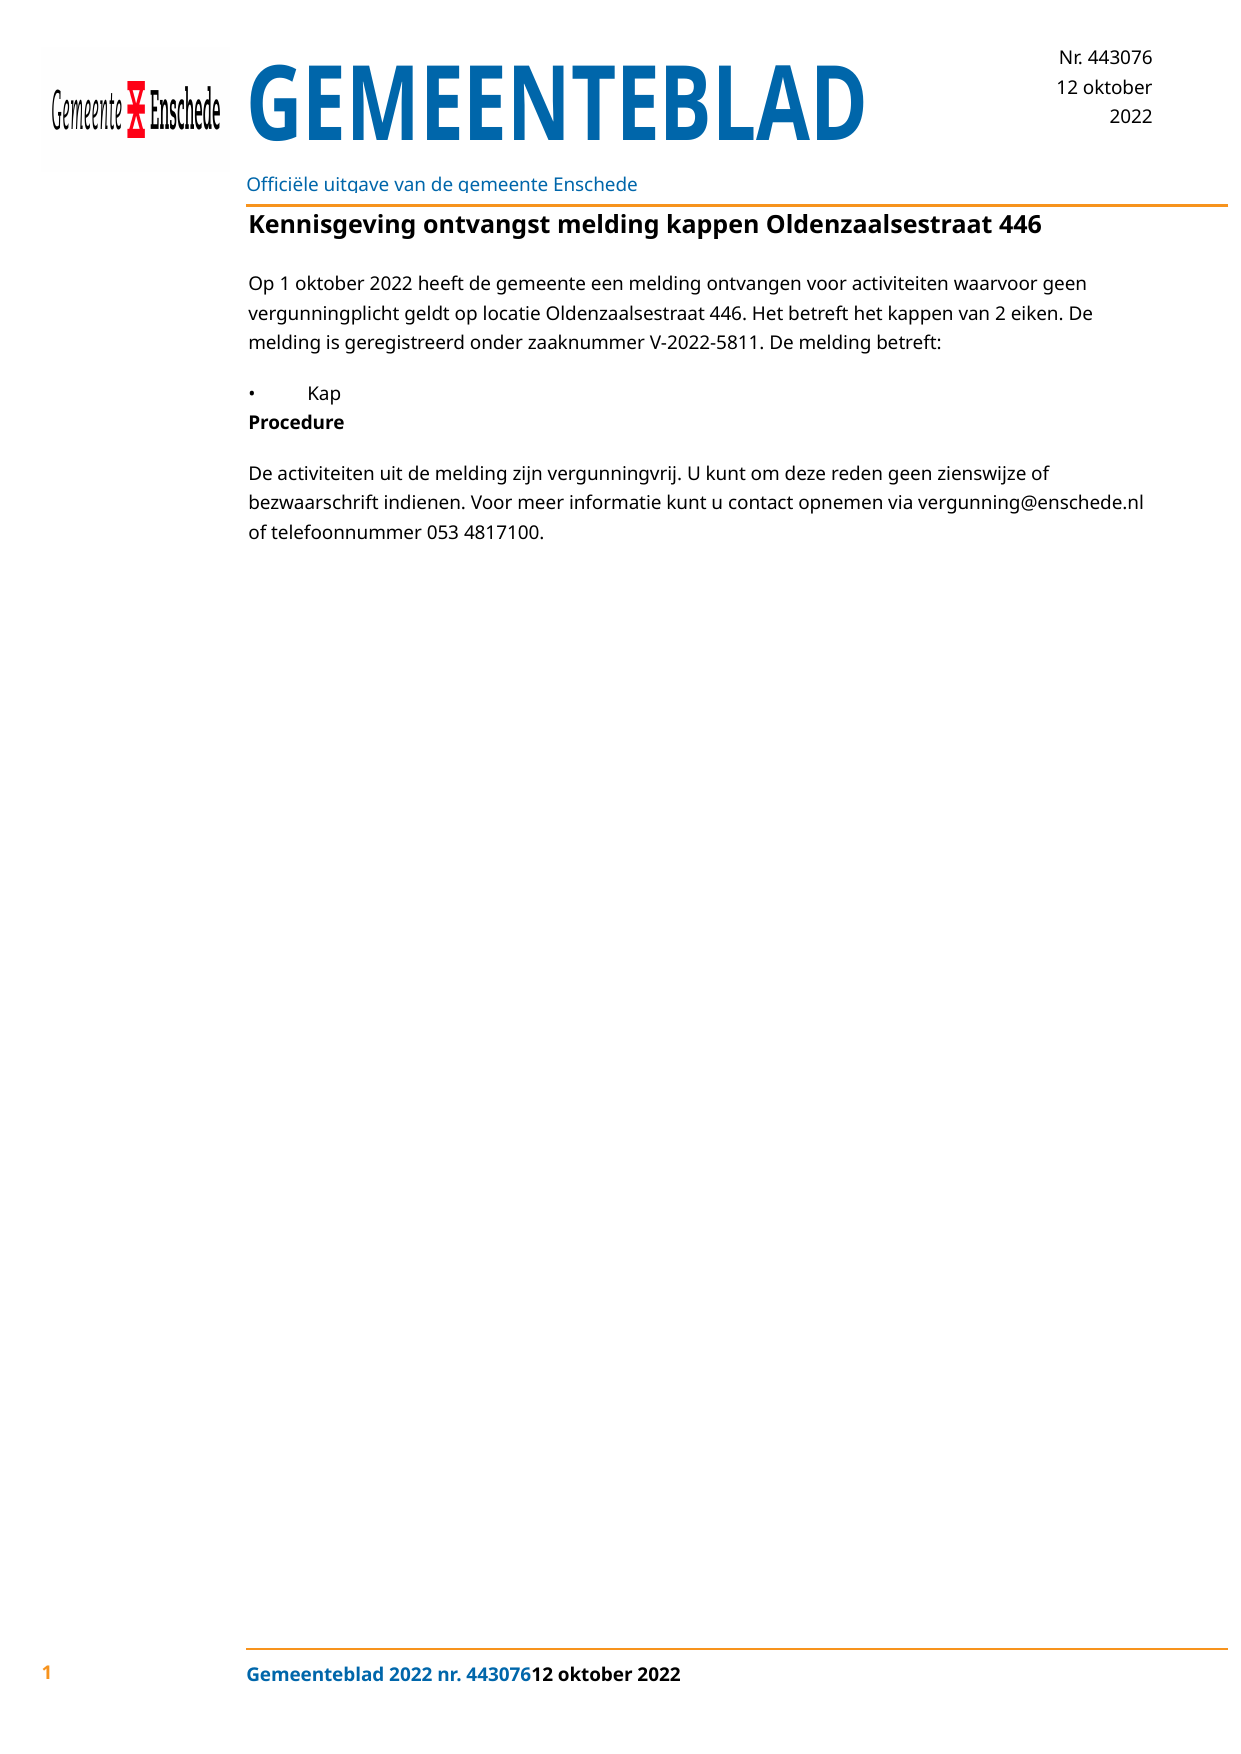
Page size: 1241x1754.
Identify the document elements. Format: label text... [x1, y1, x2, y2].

text Kennisgeving ontvangst melding kappen Oldenzaalsestraat 446 [248, 207, 1152, 241]
text Op 1 oktober 2022 heeft de gemeente een melding ontvangen voor activiteiten waarvoor geen vergunningplicht geldt op locatie Oldenzaalsestraat 446. Het betreft het kappen van 2 eiken. De melding is geregistreerd onder zaaknummer V-2022-5811. De melding betreft: [248, 270, 1152, 355]
picture [41, 47, 231, 172]
text De activiteiten uit de melding zijn vergunningvrij. U kunt om deze reden geen zienswijze of bezwaarschrift indienen. Voor meer informatie kunt u contact opnemen via vergunning@enschede.nl of telefoonnummer 053 4817100. [248, 460, 1152, 545]
list Kap [248, 380, 1152, 406]
text Procedure [248, 409, 1152, 435]
